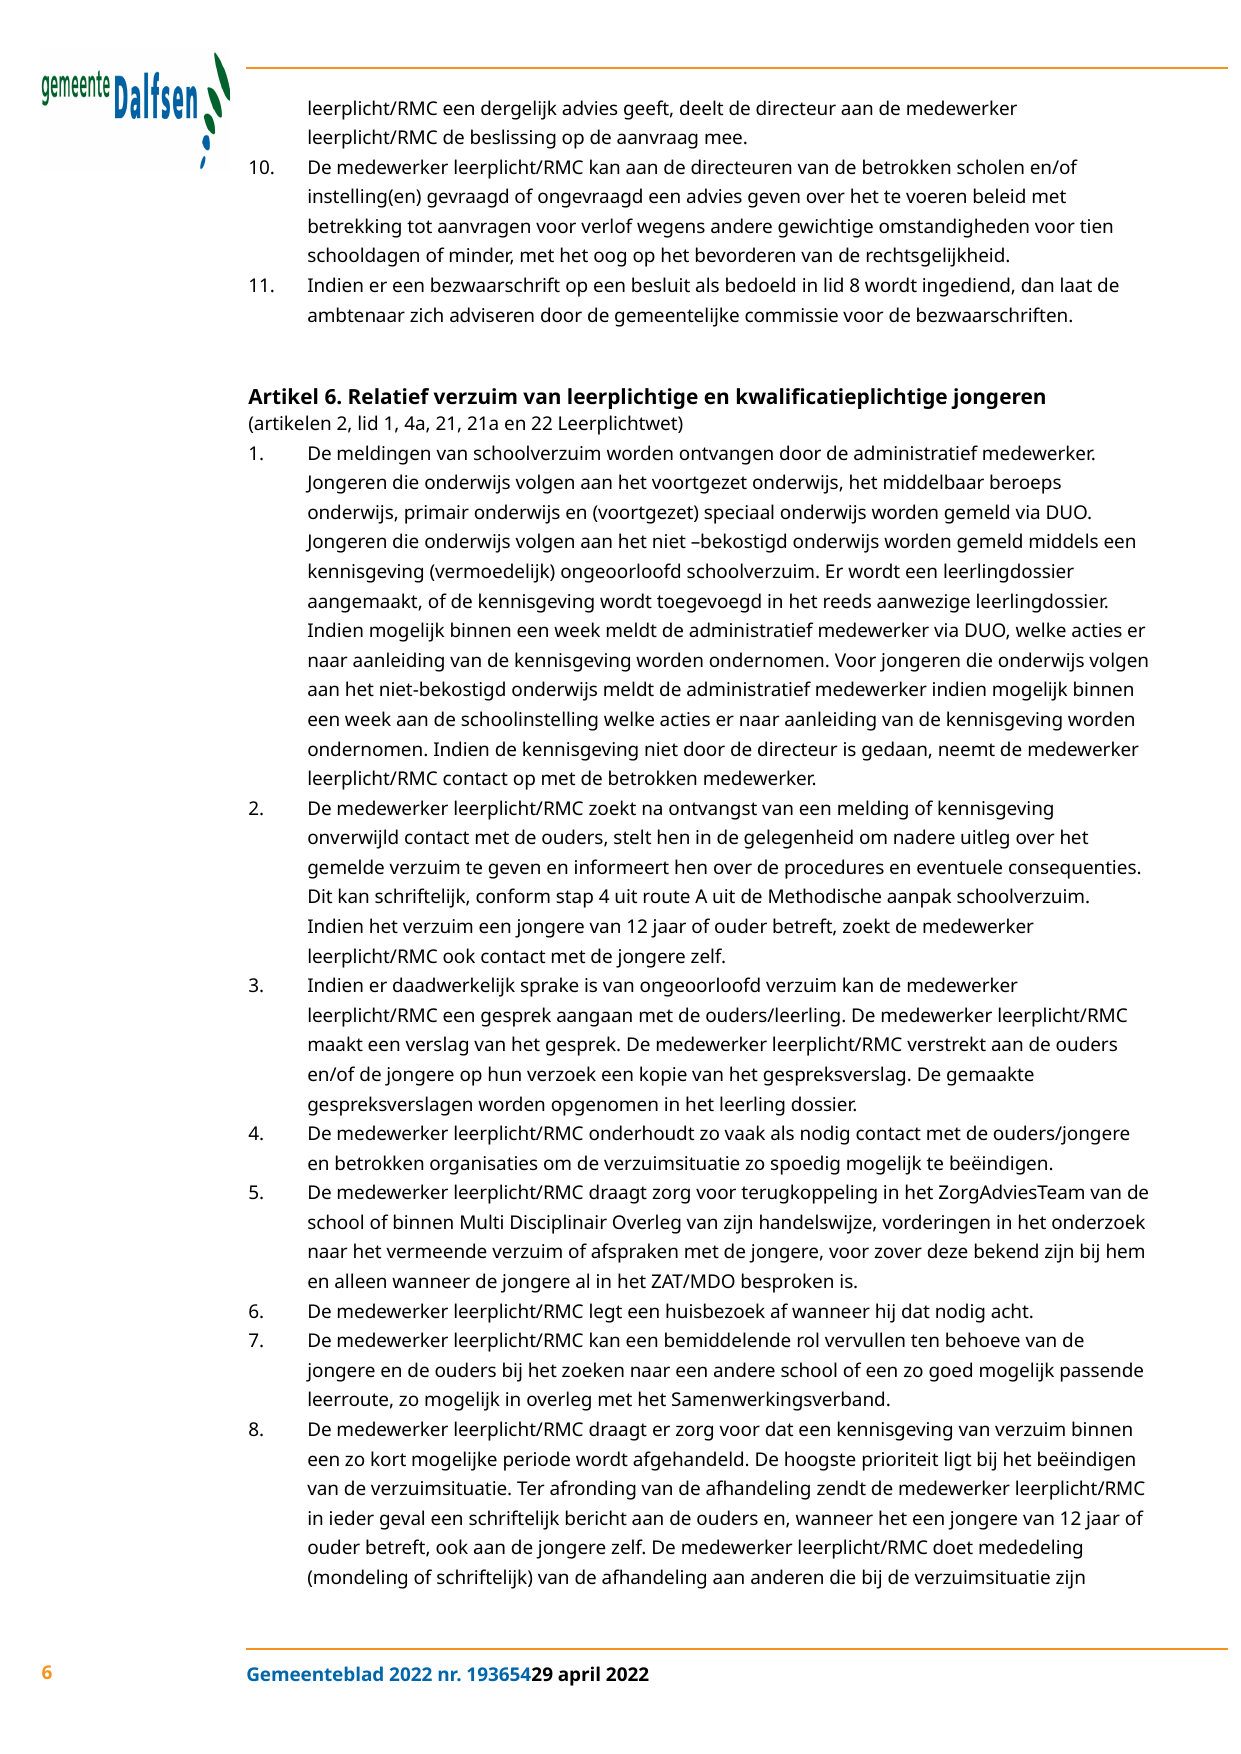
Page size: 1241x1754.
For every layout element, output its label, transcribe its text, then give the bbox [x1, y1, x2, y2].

list De medewerker leerplicht/RMC draagt er zorg voor dat een kennisgeving van verzuim binnen een zo kort mogelijke periode wordt afgehandeld. De hoogste prioriteit ligt bij het beëindigen van de verzuimsituatie. Ter afronding van de afhandeling zendt de medewerker leerplicht/RMC in ieder geval een schriftelijk bericht aan de ouders en, wanneer het een jongere van 12 jaar of ouder betreft, ook aan de jongere zelf. De medewerker leerplicht/RMC doet mededeling (mondeling of schriftelijk) van de afhandeling aan anderen die bij de verzuimsituatie zijn [248, 1416, 1152, 1590]
list De medewerker leerplicht/RMC kan aan de directeuren van de betrokken scholen en/of instelling(en) gevraagd of ongevraagd een advies geven over het te voeren beleid met betrekking tot aanvragen voor verlof wegens andere gewichtige omstandigheden voor tien schooldagen of minder, met het oog op het bevorderen van de rechtsgelijkheid. [248, 154, 1152, 268]
list De medewerker leerplicht/RMC onderhoudt zo vaak als nodig contact met de ouders/jongere en betrokken organisaties om de verzuimsituatie zo spoedig mogelijk te beëindigen. [248, 1120, 1152, 1176]
text (artikelen 2, lid 1, 4a, 21, 21a en 22 Leerplichtwet) [248, 410, 1152, 436]
list De medewerker leerplicht/RMC kan een bemiddelende rol vervullen ten behoeve van de jongere en de ouders bij het zoeken naar een andere school of een zo goed mogelijk passende leerroute, zo mogelijk in overleg met het Samenwerkingsverband. [248, 1327, 1152, 1412]
list De meldingen van schoolverzuim worden ontvangen door de administratief medewerker. Jongeren die onderwijs volgen aan het voortgezet onderwijs, het middelbaar beroeps onderwijs, primair onderwijs en (voortgezet) speciaal onderwijs worden gemeld via DUO. Jongeren die onderwijs volgen aan het niet –bekostigd onderwijs worden gemeld middels een kennisgeving (vermoedelijk) ongeoorloofd schoolverzuim. Er wordt een leerlingdossier aangemaakt, of de kennisgeving wordt toegevoegd in het reeds aanwezige leerlingdossier. Indien mogelijk binnen een week meldt de administratief medewerker via DUO, welke acties er naar aanleiding van de kennisgeving worden ondernomen. Voor jongeren die onderwijs volgen aan het niet-bekostigd onderwijs meldt de administratief medewerker indien mogelijk binnen een week aan de schoolinstelling welke acties er naar aanleiding van de kennisgeving worden ondernomen. Indien de kennisgeving niet door de directeur is gedaan, neemt de medewerker leerplicht/RMC contact op met de betrokken medewerker. [248, 440, 1152, 791]
list Indien er daadwerkelijk sprake is van ongeoorloofd verzuim kan de medewerker leerplicht/RMC een gesprek aangaan met de ouders/leerling. De medewerker leerplicht/RMC maakt een verslag van het gesprek. De medewerker leerplicht/RMC verstrekt aan de ouders en/of de jongere op hun verzoek een kopie van het gespreksverslag. De gemaakte gespreksverslagen worden opgenomen in het leerling dossier. [248, 972, 1152, 1116]
list Indien er een bezwaarschrift op een besluit als bedoeld in lid 8 wordt ingediend, dan laat de ambtenaar zich adviseren door de gemeentelijke commissie voor de bezwaarschriften. [248, 272, 1152, 328]
text Artikel 6. Relatief verzuim van leerplichtige en kwalificatieplichtige jongeren [248, 382, 1152, 410]
list De medewerker leerplicht/RMC zoekt na ontvangst van een melding of kennisgeving onverwijld contact met de ouders, stelt hen in de gelegenheid om nadere uitleg over het gemelde verzuim te geven en informeert hen over de procedures en eventuele consequenties. Dit kan schriftelijk, conform stap 4 uit route A uit de Methodische aanpak schoolverzuim. Indien het verzuim een jongere van 12 jaar of ouder betreft, zoekt de medewerker leerplicht/RMC ook contact met de jongere zelf. [248, 795, 1152, 968]
list De medewerker leerplicht/RMC draagt zorg voor terugkoppeling in het ZorgAdviesTeam van de school of binnen Multi Disciplinair Overleg van zijn handelswijze, vorderingen in het onderzoek naar het vermeende verzuim of afspraken met de jongere, voor zover deze bekend zijn bij hem en alleen wanneer de jongere al in het ZAT/MDO besproken is. [248, 1179, 1152, 1294]
list De medewerker leerplicht/RMC legt een huisbezoek af wanneer hij dat nodig acht. [248, 1298, 1152, 1323]
picture [41, 47, 231, 172]
list leerplicht/RMC een dergelijk advies geeft, deelt de directeur aan de medewerker leerplicht/RMC de beslissing op de aanvraag mee. [248, 95, 1152, 150]
